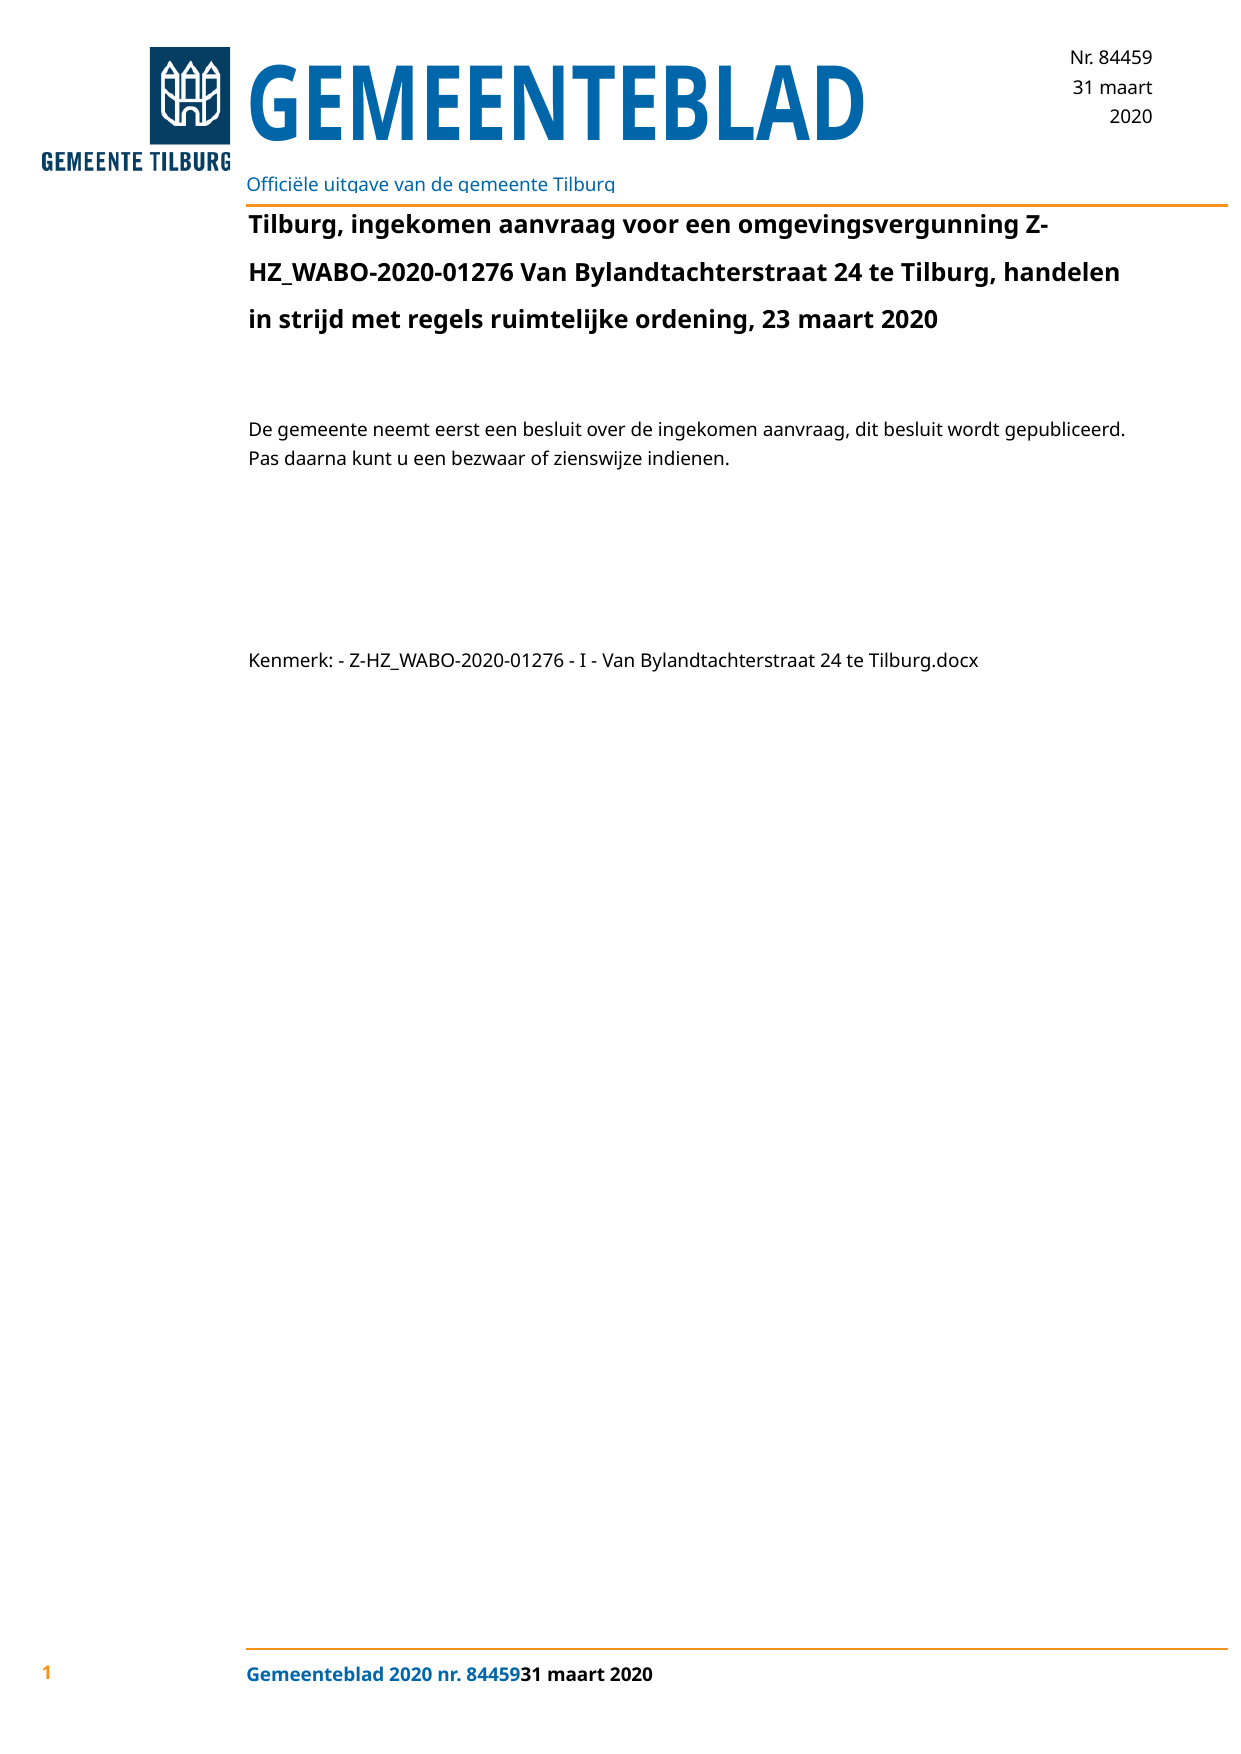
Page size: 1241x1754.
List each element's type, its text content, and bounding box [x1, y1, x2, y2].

text Kenmerk: - Z-HZ_WABO-2020-01276 - I - Van Bylandtachterstraat 24 te Tilburg.docx [248, 647, 1152, 673]
picture [41, 47, 231, 172]
text De gemeente neemt eerst een besluit over de ingekomen aanvraag, dit besluit wordt gepubliceerd. Pas daarna kunt u een bezwaar of zienswijze indienen. [248, 416, 1152, 471]
text Tilburg, ingekomen aanvraag voor een omgevingsvergunning Z-HZ_WABO-2020-01276 Van Bylandtachterstraat 24 te Tilburg, handelen in strijd met regels ruimtelijke ordening, 23 maart 2020 [248, 207, 1152, 336]
